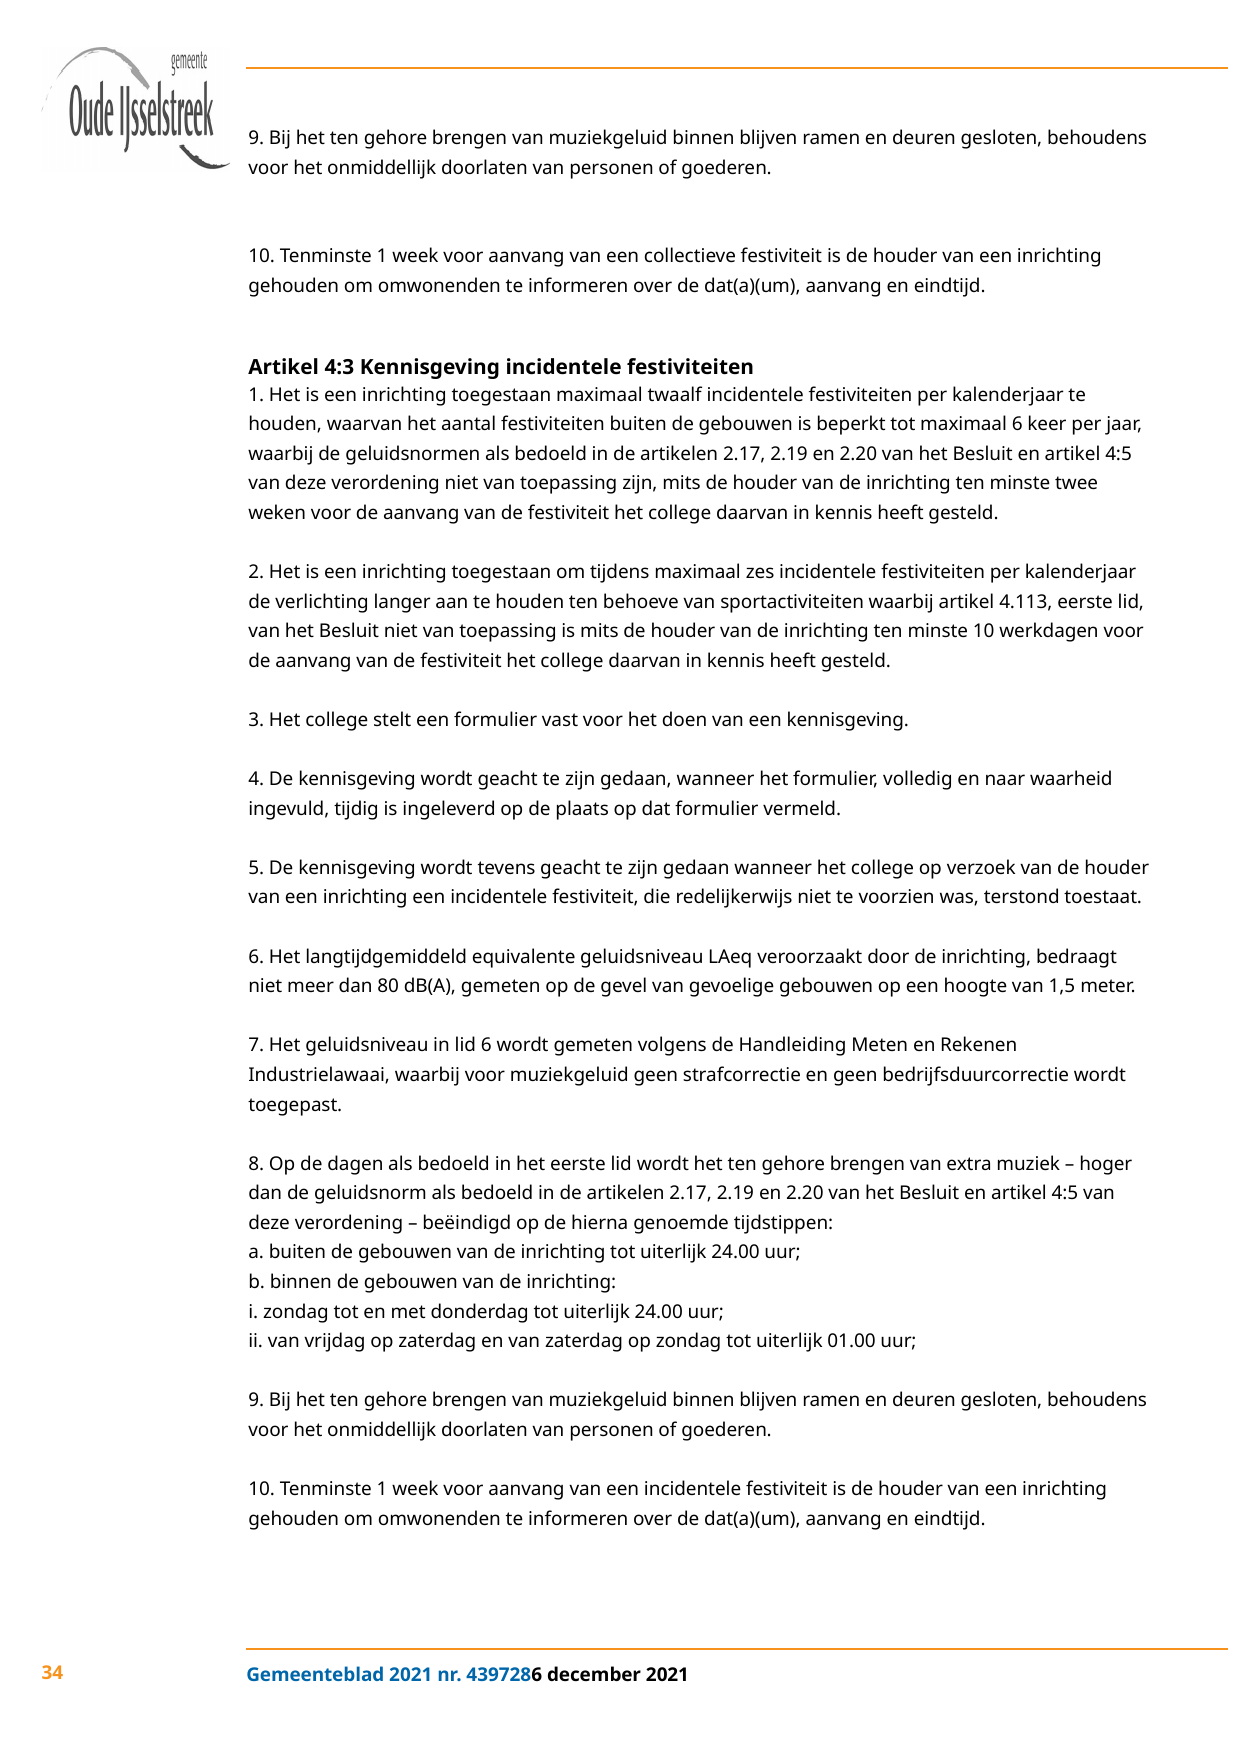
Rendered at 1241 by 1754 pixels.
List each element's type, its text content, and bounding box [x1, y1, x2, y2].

text ii. van vrijdag op zaterdag en van zaterdag op zondag tot uiterlijk 01.00 uur; [248, 1327, 1152, 1353]
picture [41, 47, 231, 172]
text 6. Het langtijdgemiddeld equivalente geluidsniveau LAeq veroorzaakt door de inrichting, bedraagt niet meer dan 80 dB(A), gemeten op de gevel van gevoelige gebouwen op een hoogte van 1,5 meter. [248, 943, 1152, 998]
text 9. Bij het ten gehore brengen van muziekgeluid binnen blijven ramen en deuren gesloten, behoudens voor het onmiddellijk doorlaten van personen of goederen. [248, 1387, 1152, 1442]
text 9. Bij het ten gehore brengen van muziekgeluid binnen blijven ramen en deuren gesloten, behoudens voor het onmiddellijk doorlaten van personen of goederen. [248, 124, 1152, 180]
text b. binnen de gebouwen van de inrichting: [248, 1268, 1152, 1294]
text 10. Tenminste 1 week voor aanvang van een incidentele festiviteit is de houder van een inrichting gehouden om omwonenden te informeren over de dat(a)(um), aanvang en eindtijd. [248, 1475, 1152, 1531]
text Artikel 4:3 Kennisgeving incidentele festiviteiten [248, 352, 1152, 381]
text a. buiten de gebouwen van de inrichting tot uiterlijk 24.00 uur; [248, 1239, 1152, 1264]
text 8. Op de dagen als bedoeld in het eerste lid wordt het ten gehore brengen van extra muziek – hoger dan de geluidsnorm als bedoeld in de artikelen 2.17, 2.19 en 2.20 van het Besluit en artikel 4:5 van deze verordening – beëindigd op de hierna genoemde tijdstippen: [248, 1150, 1152, 1235]
text i. zondag tot en met donderdag tot uiterlijk 24.00 uur; [248, 1298, 1152, 1323]
text 2. Het is een inrichting toegestaan om tijdens maximaal zes incidentele festiviteiten per kalenderjaar de verlichting langer aan te houden ten behoeve van sportactiviteiten waarbij artikel 4.113, eerste lid, van het Besluit niet van toepassing is mits de houder van de inrichting ten minste 10 werkdagen voor de aanvang van de festiviteit het college daarvan in kennis heeft gesteld. [248, 558, 1152, 673]
text 7. Het geluidsniveau in lid 6 wordt gemeten volgens de Handleiding Meten en Rekenen Industrielawaai, waarbij voor muziekgeluid geen strafcorrectie en geen bedrijfsduurcorrectie wordt toegepast. [248, 1032, 1152, 1116]
text 5. De kennisgeving wordt tevens geacht te zijn gedaan wanneer het college op verzoek van de houder van een inrichting een incidentele festiviteit, die redelijkerwijs niet te voorzien was, terstond toestaat. [248, 854, 1152, 909]
text 10. Tenminste 1 week voor aanvang van een collectieve festiviteit is de houder van een inrichting gehouden om omwonenden te informeren over de dat(a)(um), aanvang en eindtijd. [248, 243, 1152, 298]
text 3. Het college stelt een formulier vast voor het doen van een kennisgeving. [248, 706, 1152, 732]
text 1. Het is een inrichting toegestaan maximaal twaalf incidentele festiviteiten per kalenderjaar te houden, waarvan het aantal festiviteiten buiten de gebouwen is beperkt tot maximaal 6 keer per jaar, waarbij de geluidsnormen als bedoeld in de artikelen 2.17, 2.19 en 2.20 van het Besluit en artikel 4:5 van deze verordening niet van toepassing zijn, mits de houder van de inrichting ten minste twee weken voor de aanvang van de festiviteit het college daarvan in kennis heeft gesteld. [248, 381, 1152, 525]
text 4. De kennisgeving wordt geacht te zijn gedaan, wanneer het formulier, volledig en naar waarheid ingevuld, tijdig is ingeleverd op de plaats op dat formulier vermeld. [248, 765, 1152, 821]
